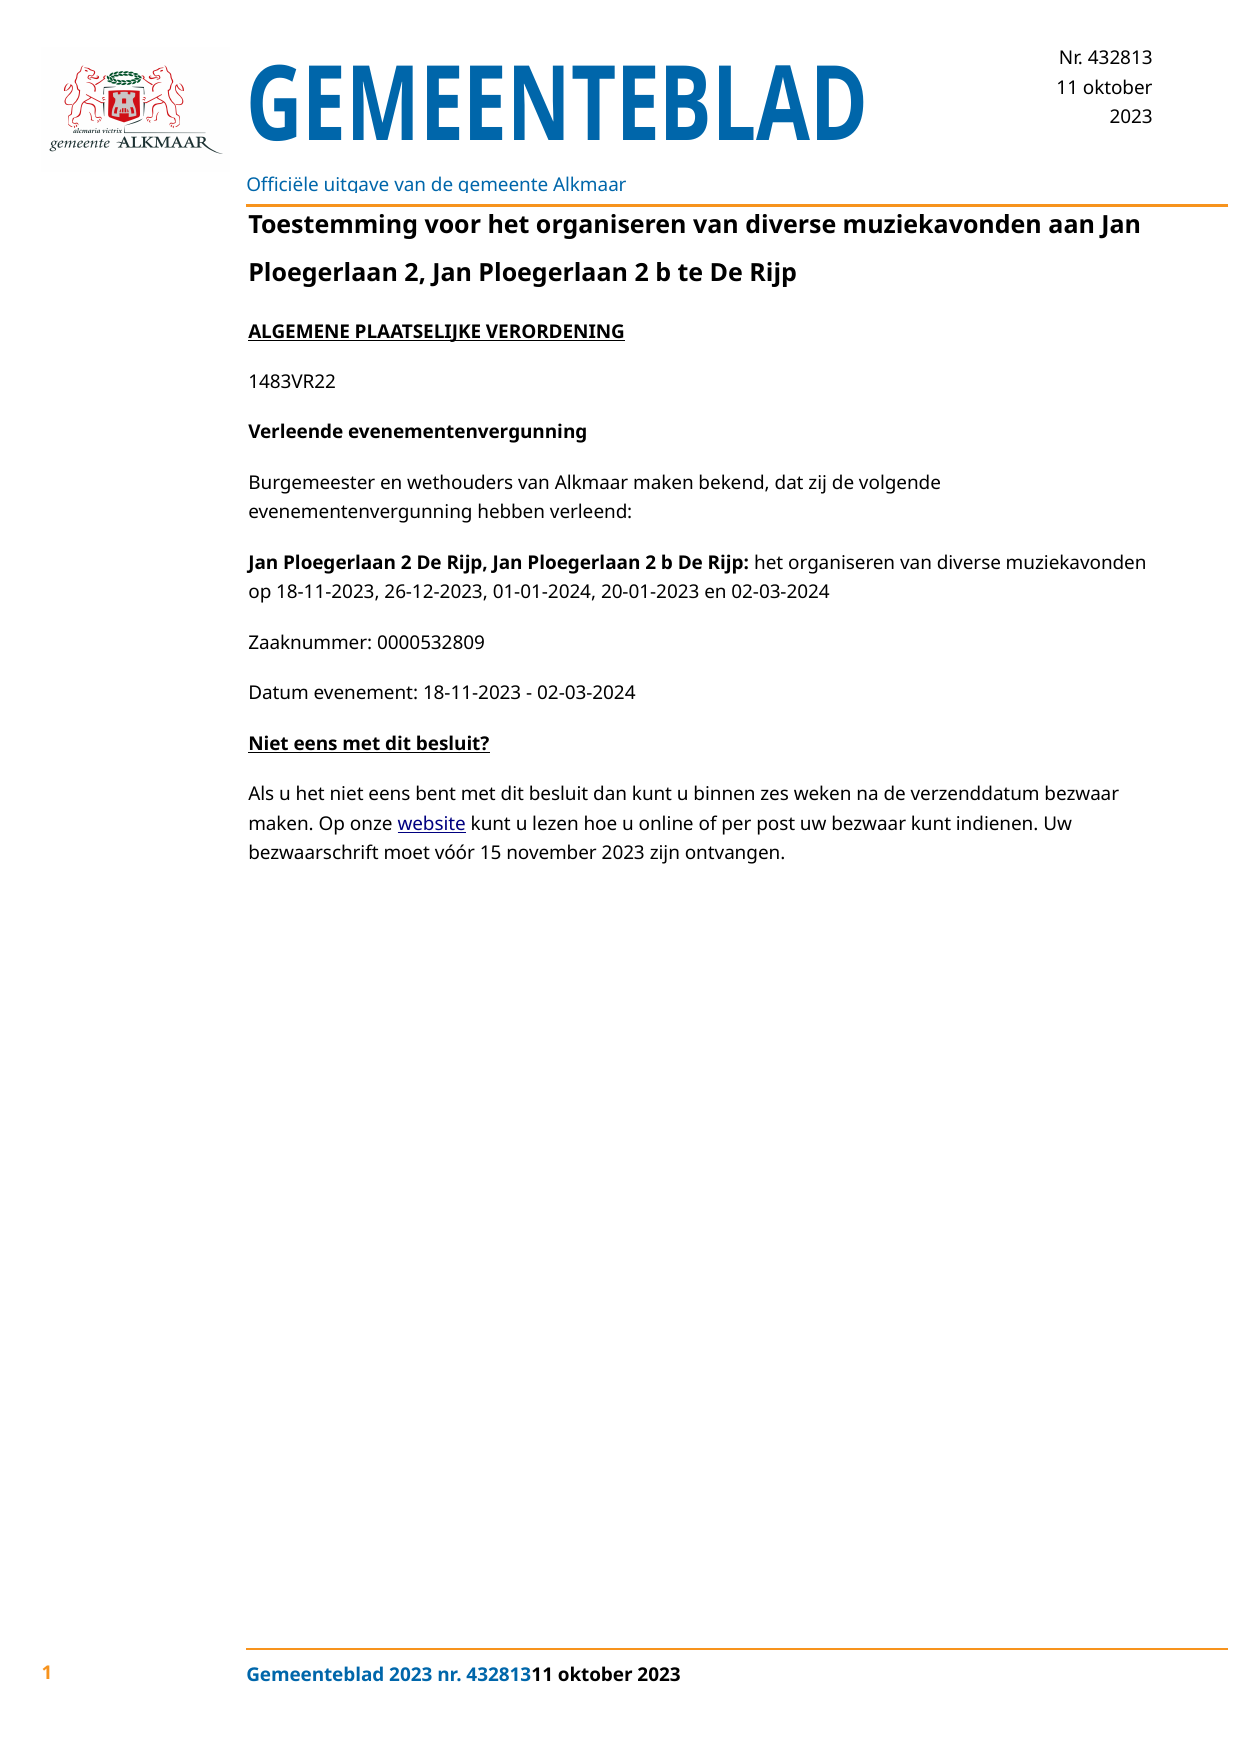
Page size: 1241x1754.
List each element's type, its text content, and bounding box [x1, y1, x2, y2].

text ALGEMENE PLAATSELIJKE VERORDENING [248, 318, 1152, 344]
text Datum evenement: 18-11-2023 - 02-03-2024 [248, 679, 1152, 705]
text Niet eens met dit besluit? [248, 730, 1152, 756]
text Als u het niet eens bent met dit besluit dan kunt u binnen zes weken na de verzenddatum bezwaar maken. Op onze website kunt u lezen hoe u online of per post uw bezwaar kunt indienen. Uw bezwaarschrift moet vóór 15 november 2023 zijn ontvangen. [248, 780, 1152, 865]
text Burgemeester en wethouders van Alkmaar maken bekend, dat zij de volgende evenementenvergunning hebben verleend: [248, 469, 1152, 524]
text 1483VR22 [248, 368, 1152, 394]
text Toestemming voor het organiseren van diverse muziekavonden aan Jan Ploegerlaan 2, Jan Ploegerlaan 2 b te De Rijp [248, 207, 1152, 288]
text Zaaknummer: 0000532809 [248, 629, 1152, 655]
picture [41, 47, 231, 172]
text Jan Ploegerlaan 2 De Rijp, Jan Ploegerlaan 2 b De Rijp: het organiseren van diverse muziekavonden op 18-11-2023, 26-12-2023, 01-01-2024, 20-01-2023 en 02-03-2024 [248, 549, 1152, 604]
text Verleende evenementenvergunning [248, 419, 1152, 444]
